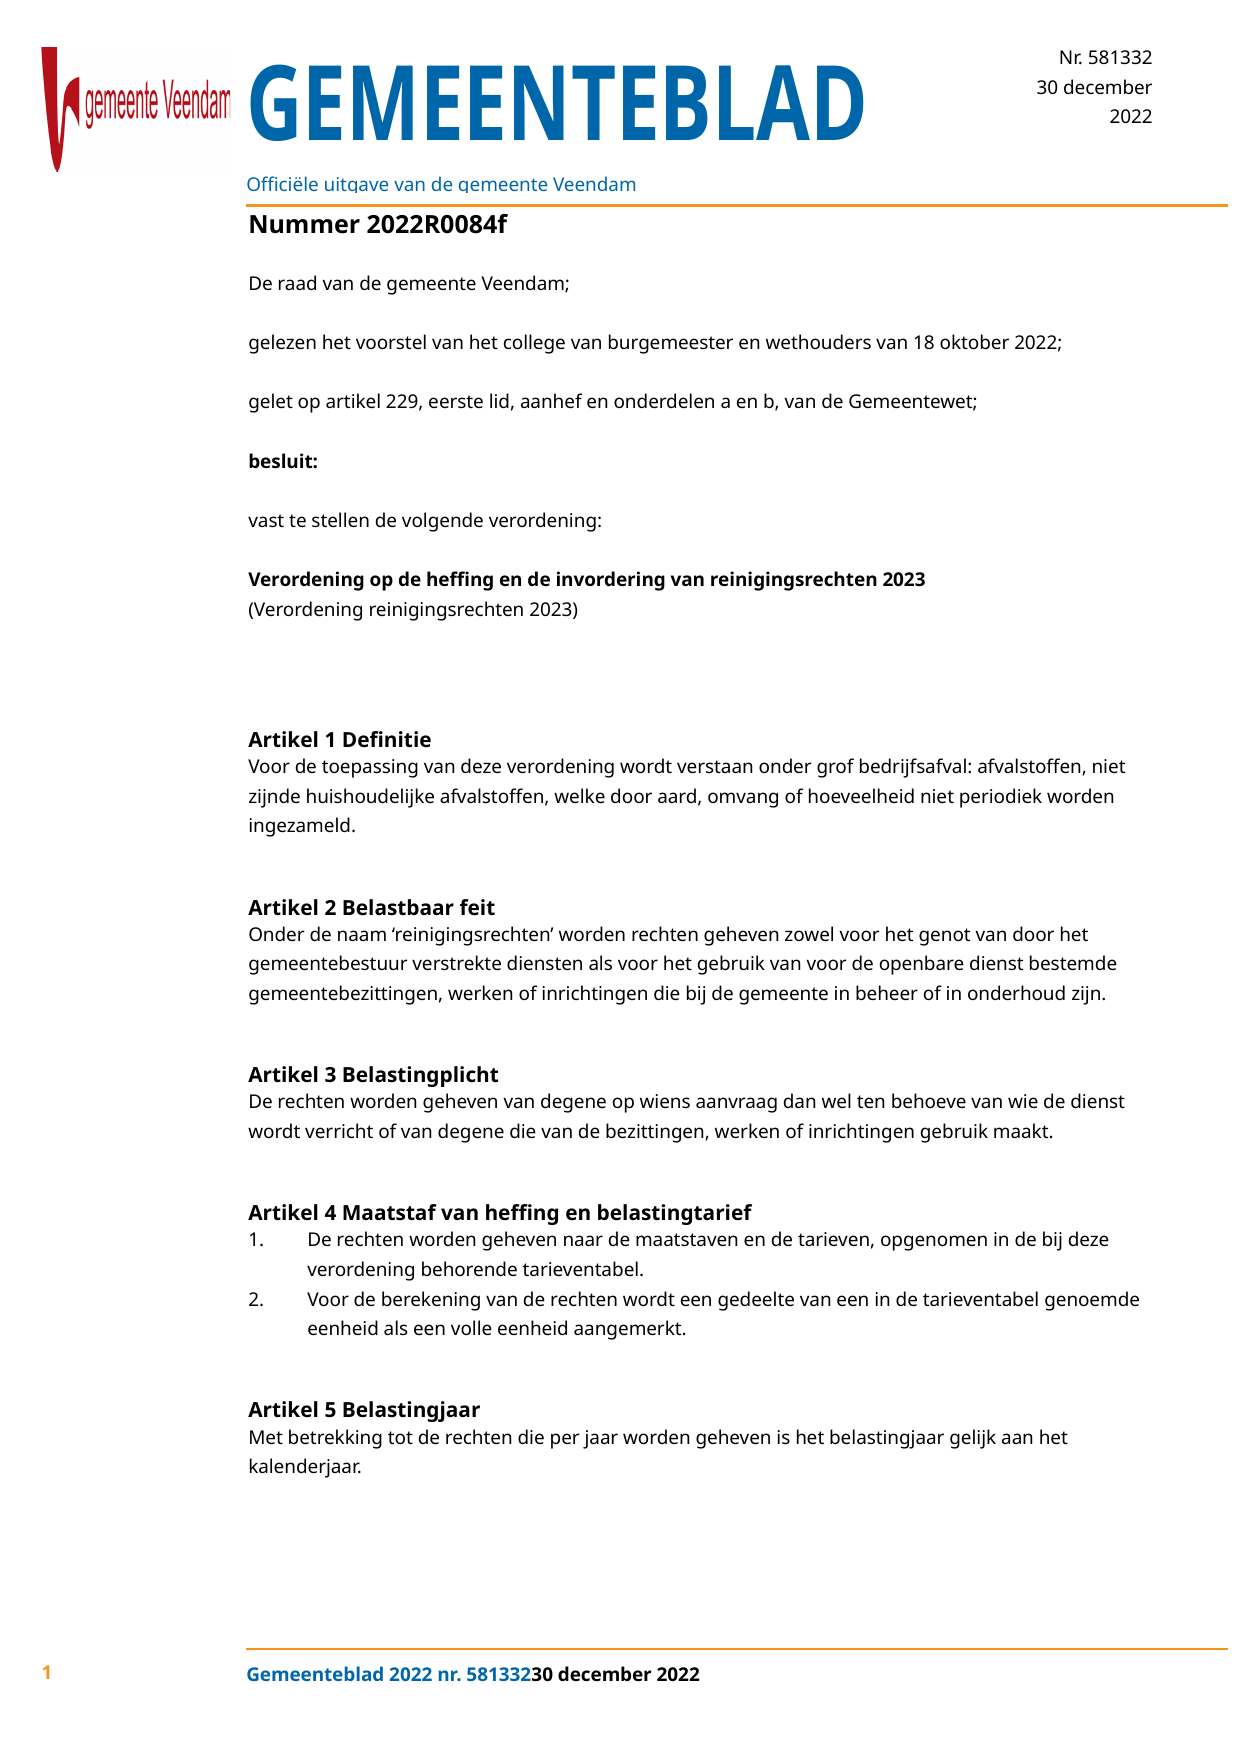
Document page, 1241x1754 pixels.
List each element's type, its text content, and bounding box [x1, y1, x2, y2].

text Nummer 2022R0084f [248, 207, 1152, 241]
text Artikel 1 Definitie [248, 725, 1152, 753]
list De rechten worden geheven naar de maatstaven en de tarieven, opgenomen in de bij deze verordening behorende tarieventabel. [248, 1227, 1152, 1282]
text Artikel 5 Belastingjaar [248, 1395, 1152, 1424]
text besluit: [248, 448, 1152, 473]
list Voor de berekening van de rechten wordt een gedeelte van een in de tarieventabel genoemde eenheid als een volle eenheid aangemerkt. [248, 1286, 1152, 1341]
text Voor de toepassing van deze verordening wordt verstaan onder grof bedrijfsafval: afvalstoffen, niet zijnde huishoudelijke afvalstoffen, welke door aard, omvang of hoeveelheid niet periodiek worden ingezameld. [248, 753, 1152, 838]
text Artikel 3 Belastingplicht [248, 1060, 1152, 1089]
text gelezen het voorstel van het college van burgemeester en wethouders van 18 oktober 2022; [248, 329, 1152, 355]
text Onder de naam ‘reinigingsrechten’ worden rechten geheven zowel voor het genot van door het gemeentebestuur verstrekte diensten als voor het gebruik van voor de openbare dienst bestemde gemeentebezittingen, werken of inrichtingen die bij de gemeente in beheer of in onderhoud zijn. [248, 921, 1152, 1006]
text (Verordening reinigingsrechten 2023) [248, 596, 1152, 621]
text Artikel 4 Maatstaf van heffing en belastingtarief [248, 1198, 1152, 1227]
picture [41, 47, 231, 172]
text vast te stellen de volgende verordening: [248, 507, 1152, 533]
text De rechten worden geheven van degene op wiens aanvraag dan wel ten behoeve van wie de dienst wordt verricht of van degene die van de bezittingen, werken of inrichtingen gebruik maakt. [248, 1089, 1152, 1144]
text gelet op artikel 229, eerste lid, aanhef en onderdelen a en b, van de Gemeentewet; [248, 389, 1152, 414]
text De raad van de gemeente Veendam; [248, 270, 1152, 296]
text Artikel 2 Belastbaar feit [248, 893, 1152, 921]
text Met betrekking tot de rechten die per jaar worden geheven is het belastingjaar gelijk aan het kalenderjaar. [248, 1424, 1152, 1479]
text Verordening op de heffing en de invordering van reinigingsrechten 2023 [248, 566, 1152, 592]
